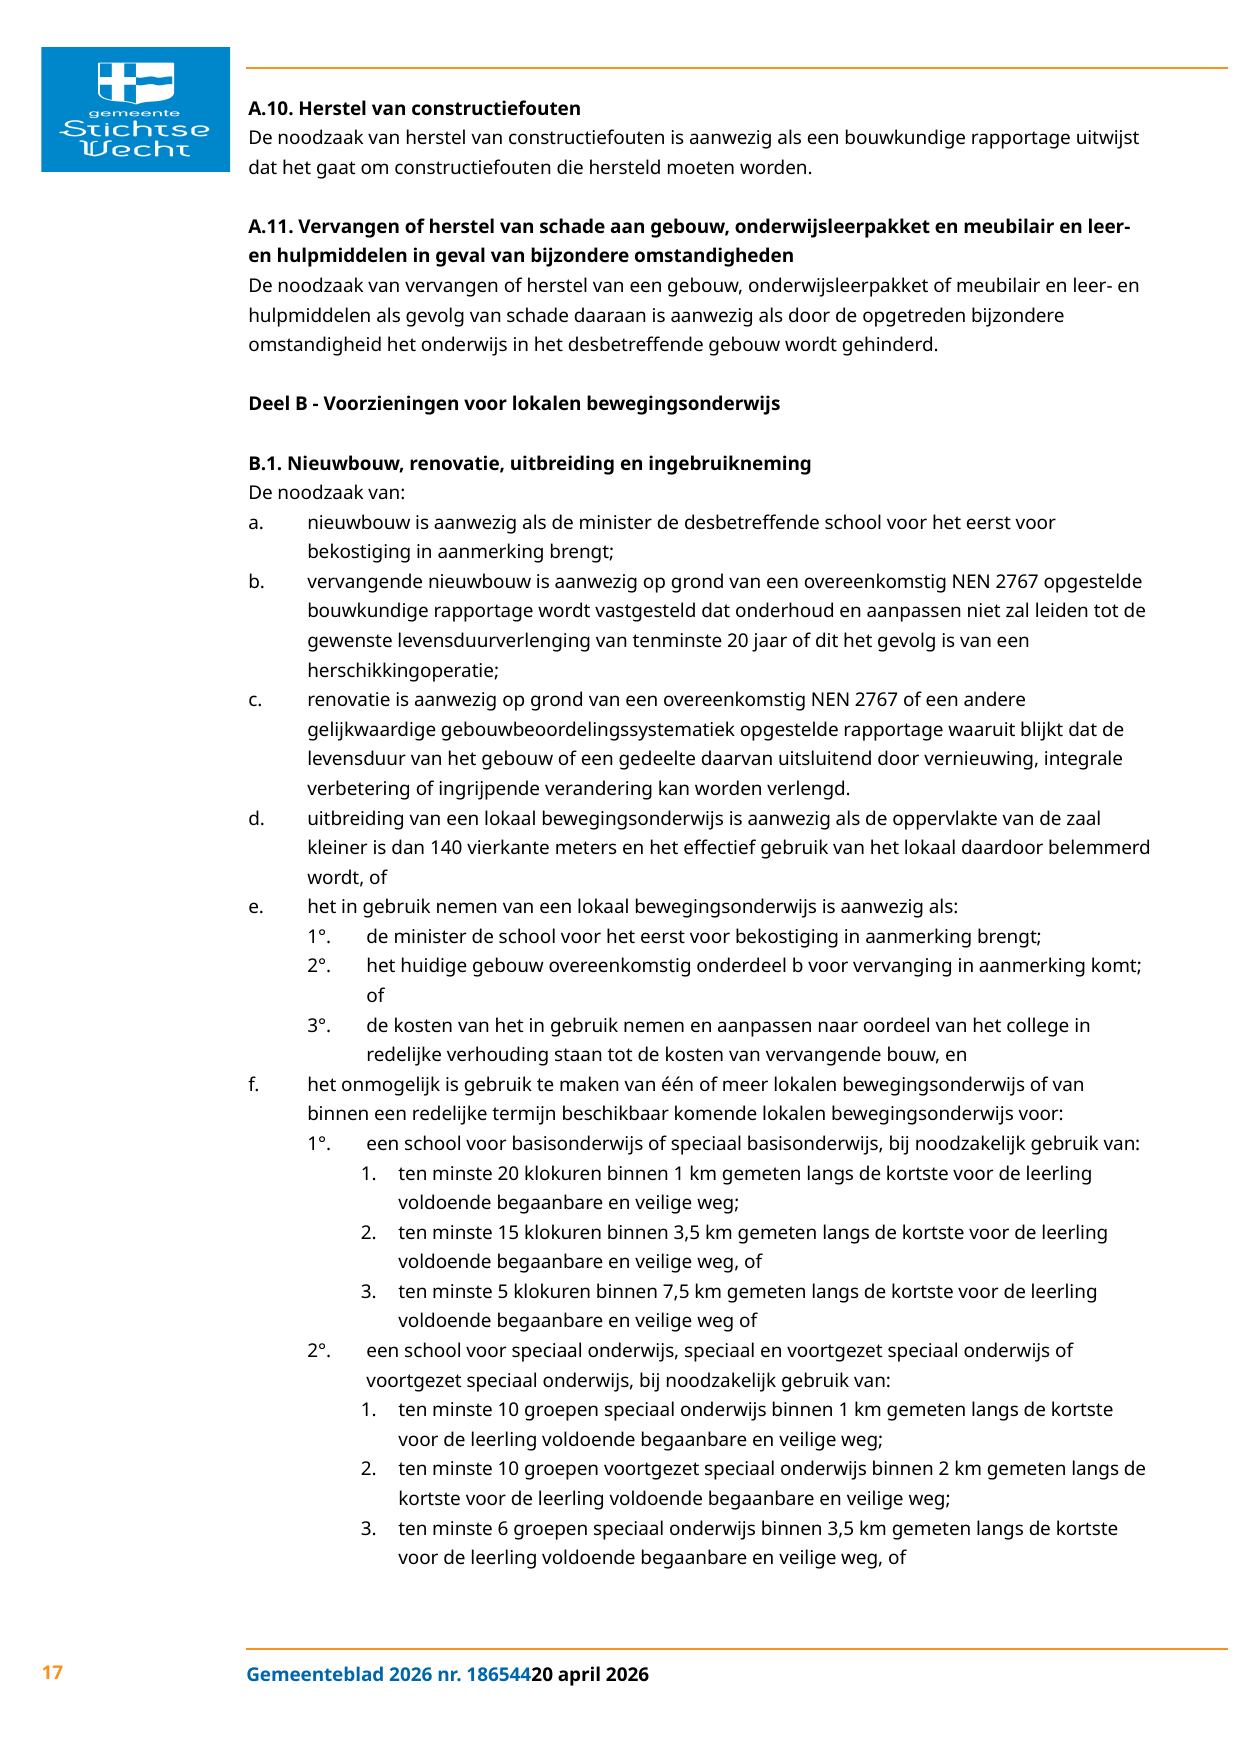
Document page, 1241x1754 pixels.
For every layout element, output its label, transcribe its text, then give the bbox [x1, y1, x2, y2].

list ten minste 6 groepen speciaal onderwijs binnen 3,5 km gemeten langs de kortste voor de leerling voldoende begaanbare en veilige weg, of [361, 1515, 1152, 1570]
list uitbreiding van een lokaal bewegingsonderwijs is aanwezig als de oppervlakte van de zaal kleiner is dan 140 vierkante meters en het effectief gebruik van het lokaal daardoor belemmerd wordt, of [248, 805, 1152, 890]
text B.1. Nieuwbouw, renovatie, uitbreiding en ingebruikneming [248, 450, 1152, 476]
list ten minste 15 klokuren binnen 3,5 km gemeten langs de kortste voor de leerling voldoende begaanbare en veilige weg, of [361, 1219, 1152, 1274]
list een school voor speciaal onderwijs, speciaal en voortgezet speciaal onderwijs of voortgezet speciaal onderwijs, bij noodzakelijk gebruik van: [307, 1337, 1152, 1393]
list nieuwbouw is aanwezig als de minister de desbetreffende school voor het eerst voor bekostiging in aanmerking brengt; [248, 509, 1152, 564]
list het in gebruik nemen van een lokaal bewegingsonderwijs is aanwezig als: [248, 893, 1152, 919]
list ten minste 20 klokuren binnen 1 km gemeten langs de kortste voor de leerling voldoende begaanbare en veilige weg; [361, 1160, 1152, 1215]
list een school voor basisonderwijs of speciaal basisonderwijs, bij noodzakelijk gebruik van: [307, 1130, 1152, 1156]
list het onmogelijk is gebruik te maken van één of meer lokalen bewegingsonderwijs of van binnen een redelijke termijn beschikbaar komende lokalen bewegingsonderwijs voor: [248, 1071, 1152, 1126]
list het huidige gebouw overeenkomstig onderdeel b voor vervanging in aanmerking komt; of [307, 953, 1152, 1008]
list renovatie is aanwezig op grond van een overeenkomstig NEN 2767 of een andere gelijkwaardige gebouwbeoordelingssystematiek opgestelde rapportage waaruit blijkt dat de levensduur van het gebouw of een gedeelte daarvan uitsluitend door vernieuwing, integrale verbetering of ingrijpende verandering kan worden verlengd. [248, 686, 1152, 801]
list de kosten van het in gebruik nemen en aanpassen naar oordeel van het college in redelijke verhouding staan tot de kosten van vervangende bouw, en [307, 1012, 1152, 1067]
text A.10. Herstel van constructiefouten [248, 95, 1152, 121]
text Deel B - Voorzieningen voor lokalen bewegingsonderwijs [248, 391, 1152, 416]
list ten minste 10 groepen voortgezet speciaal onderwijs binnen 2 km gemeten langs de kortste voor de leerling voldoende begaanbare en veilige weg; [361, 1456, 1152, 1511]
list de minister de school voor het eerst voor bekostiging in aanmerking brengt; [307, 923, 1152, 949]
list vervangende nieuwbouw is aanwezig op grond van een overeenkomstig NEN 2767 opgestelde bouwkundige rapportage wordt vastgesteld dat onderhoud en aanpassen niet zal leiden tot de gewenste levensduurverlenging van tenminste 20 jaar of dit het gevolg is van een herschikkingoperatie; [248, 568, 1152, 683]
text A.11. Vervangen of herstel van schade aan gebouw, onderwijsleerpakket en meubilair en leer- en hulpmiddelen in geval van bijzondere omstandigheden [248, 213, 1152, 268]
picture [137, 63, 174, 103]
picture [99, 63, 135, 101]
text De noodzaak van: [248, 479, 1152, 505]
text De noodzaak van herstel van constructiefouten is aanwezig als een bouwkundige rapportage uitwijst dat het gaat om constructiefouten die hersteld moeten worden. [248, 124, 1152, 180]
list ten minste 10 groepen speciaal onderwijs binnen 1 km gemeten langs de kortste voor de leerling voldoende begaanbare en veilige weg; [361, 1396, 1152, 1452]
text De noodzaak van vervangen of herstel van een gebouw, onderwijsleerpakket of meubilair en leer- en hulpmiddelen als gevolg van schade daaraan is aanwezig als door de opgetreden bijzondere omstandigheid het onderwijs in het desbetreffende gebouw wordt gehinderd. [248, 272, 1152, 357]
list ten minste 5 klokuren binnen 7,5 km gemeten langs de kortste voor de leerling voldoende begaanbare en veilige weg of [361, 1278, 1152, 1333]
